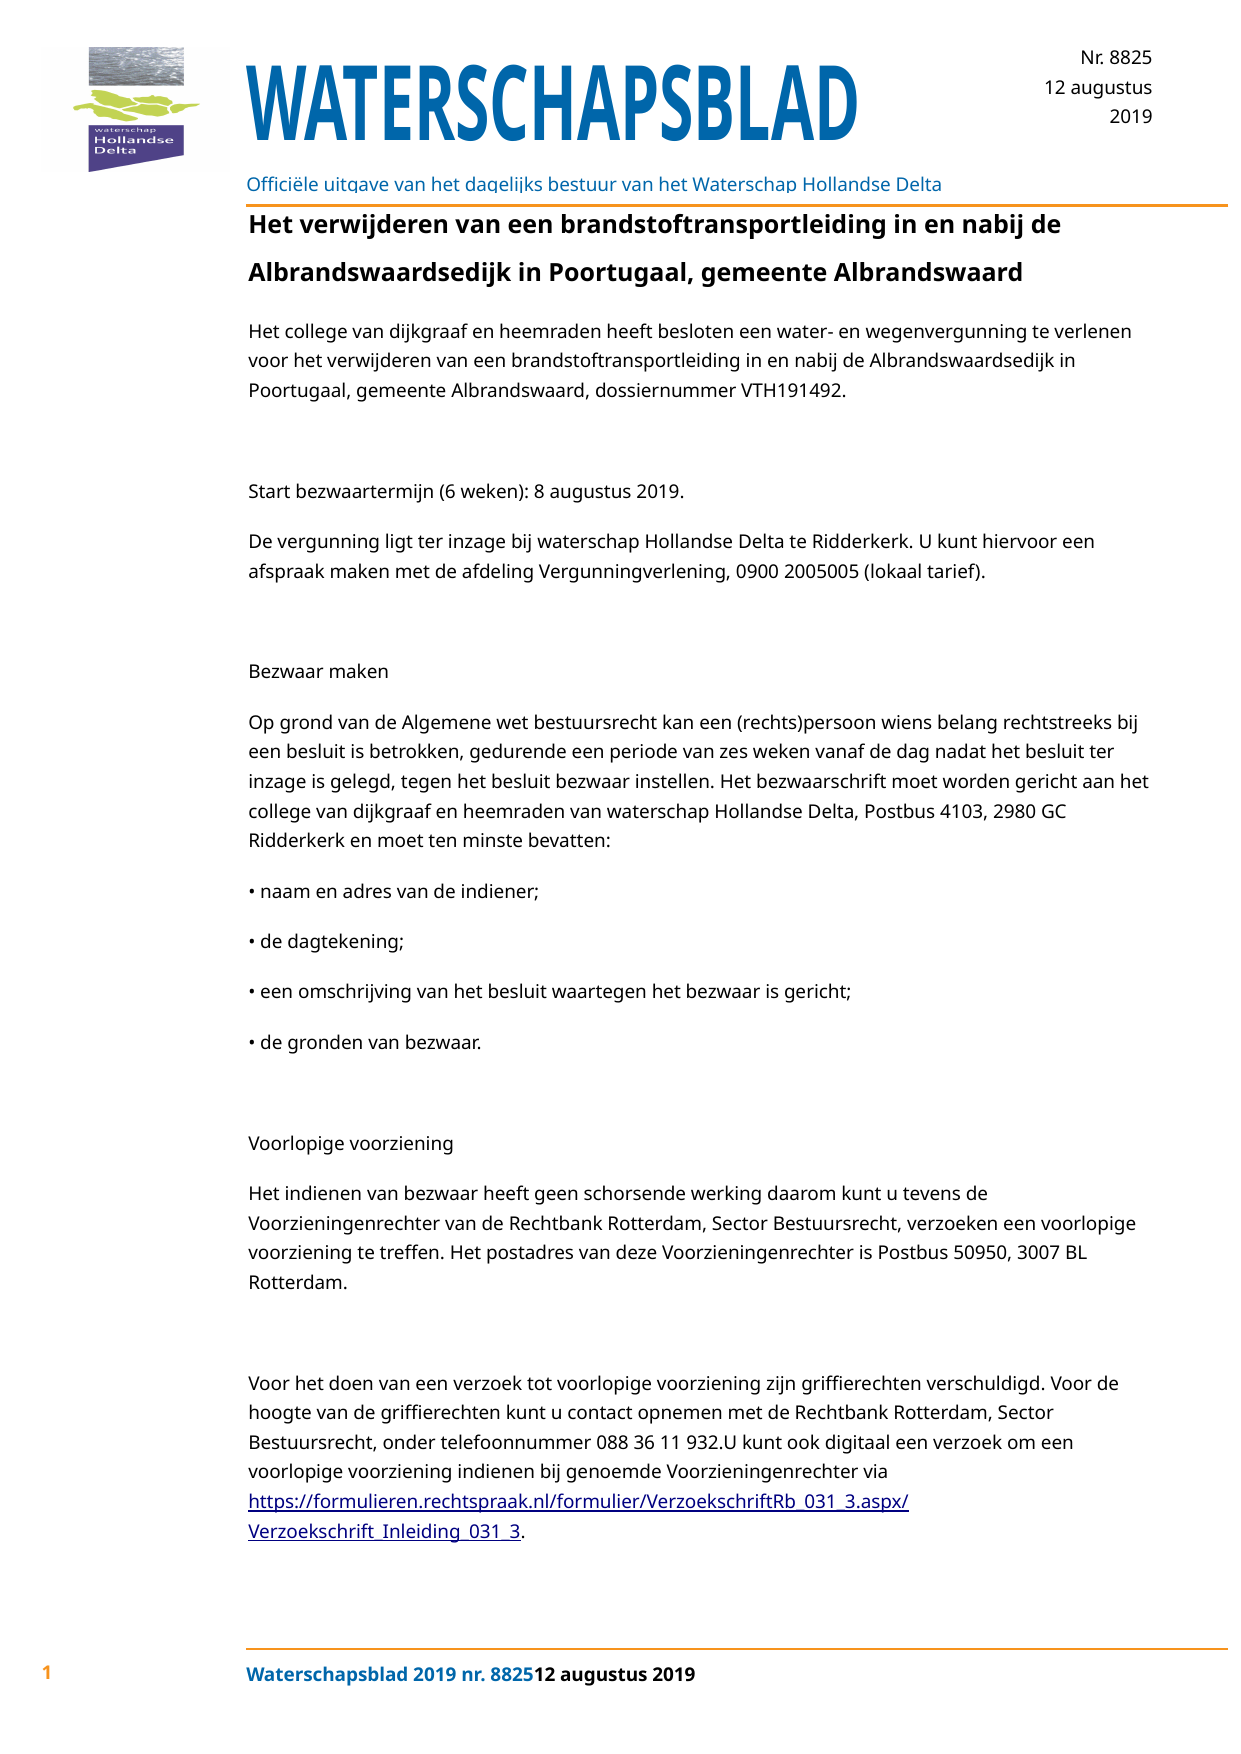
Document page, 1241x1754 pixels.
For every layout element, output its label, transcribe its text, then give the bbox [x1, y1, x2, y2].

text Het college van dijkgraaf en heemraden heeft besloten een water- en wegenvergunning te verlenen voor het verwijderen van een brandstoftransportleiding in en nabij de Albrandswaardsedijk in Poortugaal, gemeente Albrandswaard, dossiernummer VTH191492. [248, 318, 1152, 403]
text • de gronden van bezwaar. [248, 1029, 1152, 1055]
text Op grond van de Algemene wet bestuursrecht kan een (rechts)persoon wiens belang rechtstreeks bij een besluit is betrokken, gedurende een periode van zes weken vanaf de dag nadat het besluit ter inzage is gelegd, tegen het besluit bezwaar instellen. Het bezwaarschrift moet worden gericht aan het college van dijkgraaf en heemraden van waterschap Hollandse Delta, Postbus 4103, 2980 GC Ridderkerk en moet ten minste bevatten: [248, 709, 1152, 853]
picture [41, 47, 231, 172]
text De vergunning ligt ter inzage bij waterschap Hollandse Delta te Ridderkerk. U kunt hiervoor een afspraak maken met de afdeling Vergunningverlening, 0900 2005005 (lokaal tarief). [248, 528, 1152, 584]
text Start bezwaartermijn (6 weken): 8 augustus 2019. [248, 478, 1152, 504]
text Bezwaar maken [248, 659, 1152, 684]
text • een omschrijving van het besluit waartegen het bezwaar is gericht; [248, 979, 1152, 1004]
text Voor het doen van een verzoek tot voorlopige voorziening zijn griffierechten verschuldigd. Voor de hoogte van de griffierechten kunt u contact opnemen met de Rechtbank Rotterdam, Sector Bestuursrecht, onder telefoonnummer 088 36 11 932.U kunt ook digitaal een verzoek om een voorlopige voorziening indienen bij genoemde Voorzieningenrechter via https://formulieren.rechtspraak.nl/formulier/VerzoekschriftRb_031_3.aspx/Verzoekschrift_Inleiding_031_3. [248, 1370, 1152, 1544]
text Voorlopige voorziening [248, 1130, 1152, 1156]
text • naam en adres van de indiener; [248, 878, 1152, 904]
text Het indienen van bezwaar heeft geen schorsende werking daarom kunt u tevens de Voorzieningenrechter van de Rechtbank Rotterdam, Sector Bestuursrecht, verzoeken een voorlopige voorziening te treffen. Het postadres van deze Voorzieningenrechter is Postbus 50950, 3007 BL Rotterdam. [248, 1180, 1152, 1295]
text Het verwijderen van een brandstoftransportleiding in en nabij de Albrandswaardsedijk in Poortugaal, gemeente Albrandswaard [248, 207, 1152, 288]
text • de dagtekening; [248, 928, 1152, 954]
